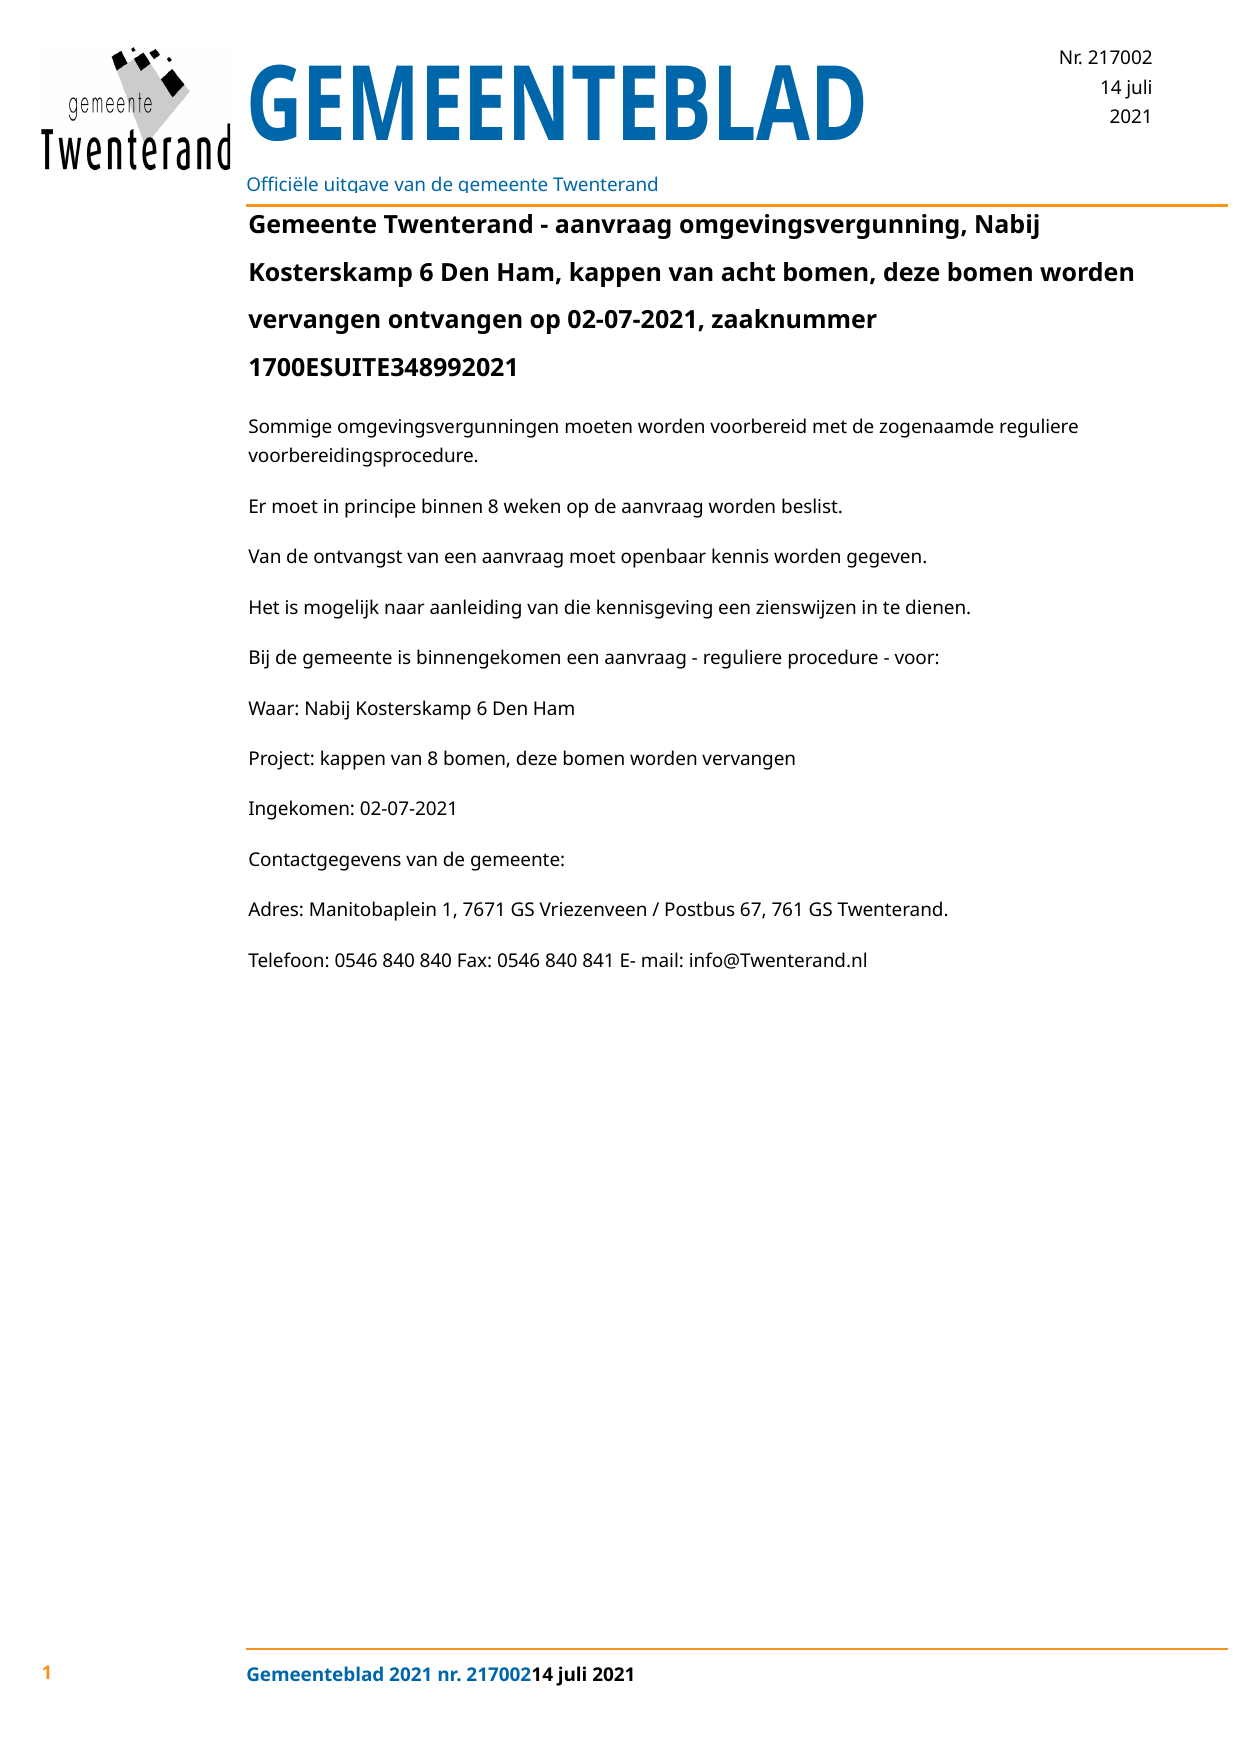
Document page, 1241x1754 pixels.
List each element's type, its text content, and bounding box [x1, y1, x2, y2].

text Contactgegevens van de gemeente: [248, 846, 1152, 872]
text Bij de gemeente is binnengekomen een aanvraag - reguliere procedure - voor: [248, 644, 1152, 670]
picture [41, 47, 231, 172]
text Er moet in principe binnen 8 weken op de aanvraag worden beslist. [248, 493, 1152, 519]
text Adres: Manitobaplein 1, 7671 GS Vriezenveen / Postbus 67, 761 GS Twenterand. [248, 896, 1152, 922]
text Telefoon: 0546 840 840 Fax: 0546 840 841 E- mail: info@Twenterand.nl [248, 947, 1152, 973]
text Sommige omgevingsvergunningen moeten worden voorbereid met de zogenaamde reguliere voorbereidingsprocedure. [248, 413, 1152, 468]
text Waar: Nabij Kosterskamp 6 Den Ham [248, 695, 1152, 721]
text Gemeente Twenterand - aanvraag omgevingsvergunning, Nabij Kosterskamp 6 Den Ham, kappen van acht bomen, deze bomen worden vervangen ontvangen op 02-07-2021, zaaknummer 1700ESUITE348992021 [248, 207, 1152, 384]
text Het is mogelijk naar aanleiding van die kennisgeving een zienswijzen in te dienen. [248, 594, 1152, 620]
text Van de ontvangst van een aanvraag moet openbaar kennis worden gegeven. [248, 543, 1152, 569]
text Ingekomen: 02-07-2021 [248, 796, 1152, 821]
text Project: kappen van 8 bomen, deze bomen worden vervangen [248, 745, 1152, 771]
